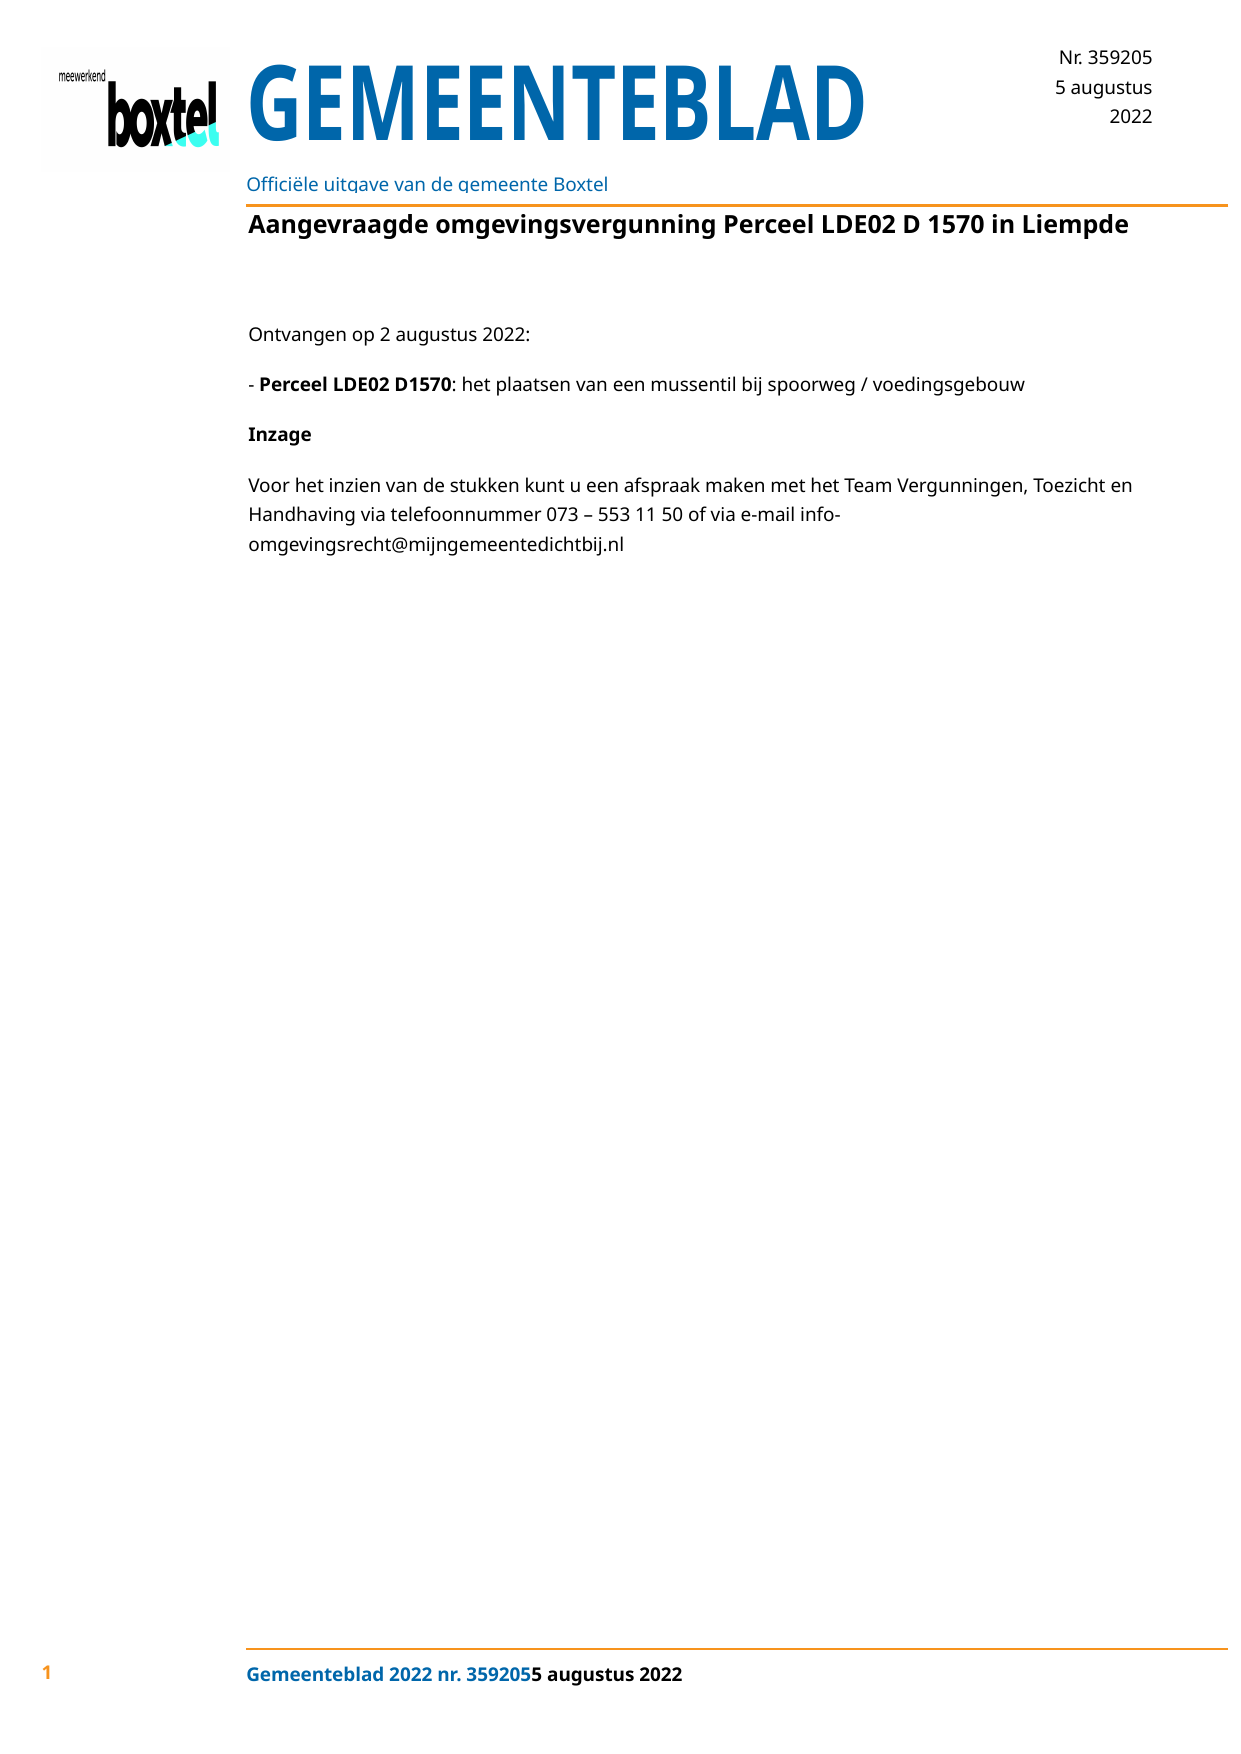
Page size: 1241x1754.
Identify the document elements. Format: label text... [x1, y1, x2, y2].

text Ontvangen op 2 augustus 2022: [248, 321, 1152, 346]
text - Perceel LDE02 D1570: het plaatsen van een mussentil bij spoorweg / voedingsgebouw [248, 371, 1152, 397]
text Aangevraagde omgevingsvergunning Perceel LDE02 D 1570 in Liempde [248, 207, 1152, 241]
text Inzage [248, 422, 1152, 447]
text Voor het inzien van de stukken kunt u een afspraak maken met het Team Vergunningen, Toezicht en Handhaving via telefoonnummer 073 – 553 11 50 of via e-mail info-omgevingsrecht@mijngemeentedichtbij.nl [248, 472, 1152, 557]
picture [41, 47, 231, 172]
